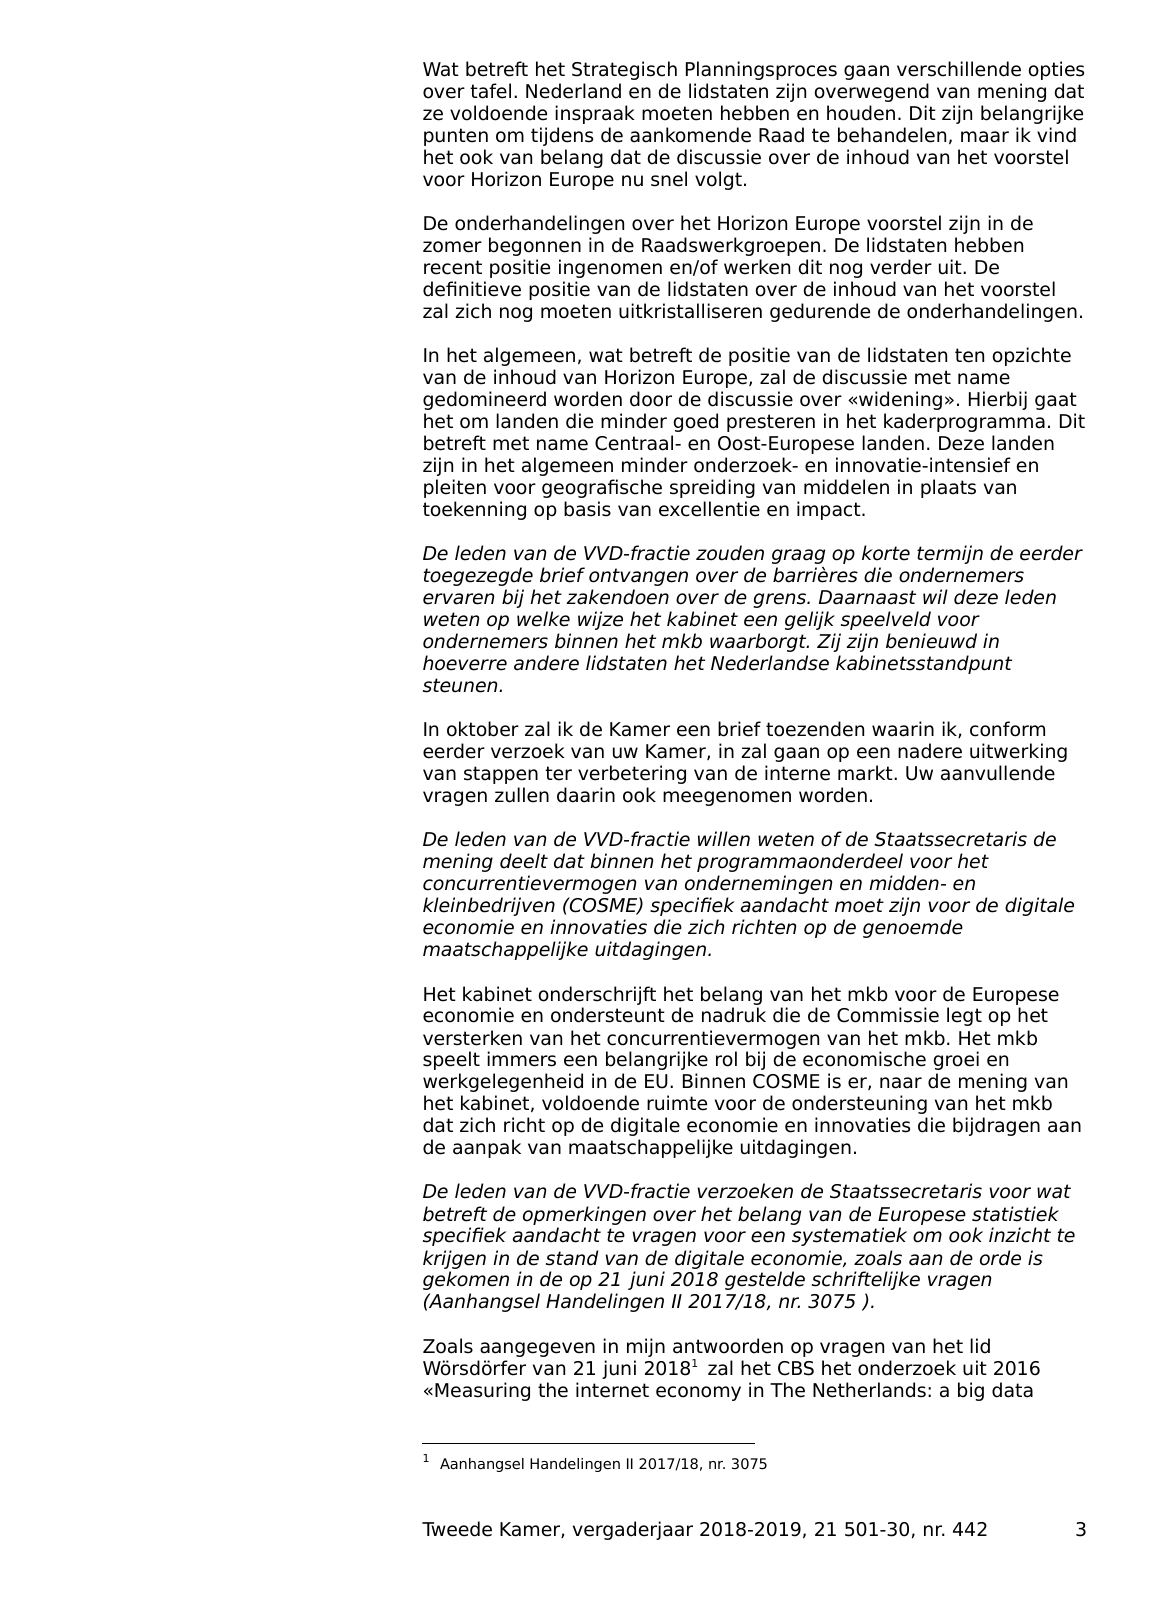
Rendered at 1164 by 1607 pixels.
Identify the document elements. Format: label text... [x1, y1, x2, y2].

text De leden van de VVD-fractie zouden graag op korte termijn de eerder toegezegde brief ontvangen over de barrières die ondernemers ervaren bij het zakendoen over de grens. Daarnaast wil deze leden weten op welke wijze het kabinet een gelijk speelveld voor ondernemers binnen het mkb waarborgt. Zij zijn benieuwd in hoeverre andere lidstaten het Nederlandse kabinetsstandpunt steunen. [422, 543, 1087, 697]
text In oktober zal ik de Kamer een brief toezenden waarin ik, conform eerder verzoek van uw Kamer, in zal gaan op een nadere uitwerking van stappen ter verbetering van de interne markt. Uw aanvullende vragen zullen daarin ook meegenomen worden. [422, 719, 1087, 807]
text De leden van de VVD-fractie willen weten of de Staatssecretaris de mening deelt dat binnen het programmaonderdeel voor het concurrentievermogen van ondernemingen en midden- en kleinbedrijven (COSME) specifiek aandacht moet zijn voor de digitale economie en innovaties die zich richten op de genoemde maatschappelijke uitdagingen. [422, 829, 1087, 961]
text Het kabinet onderschrijft het belang van het mkb voor de Europese economie en ondersteunt de nadruk die de Commissie legt op het versterken van het concurrentievermogen van het mkb. Het mkb speelt immers een belangrijke rol bij de economische groei en werkgelegenheid in de EU. Binnen COSME is er, naar de mening van het kabinet, voldoende ruimte voor de ondersteuning van het mkb dat zich richt op de digitale economie en innovaties die bijdragen aan de aanpak van maatschappelijke uitdagingen. [422, 983, 1087, 1159]
text Zoals aangegeven in mijn antwoorden op vragen van het lid Wörsdörfer van 21 juni 2018 zal het CBS het onderzoek uit 2016 «Measuring the internet economy in The Netherlands: a big data [422, 1336, 1087, 1401]
text De leden van de VVD-fractie verzoeken de Staatssecretaris voor wat betreft de opmerkingen over het belang van de Europese statistiek specifiek aandacht te vragen voor een systematiek om ook inzicht te krijgen in de stand van de digitale economie, zoals aan de orde is gekomen in de op 21 juni 2018 gestelde schriftelijke vragen (Aanhangsel Handelingen II 2017/18, nr. 3075 ). [422, 1181, 1087, 1313]
text Aanhangsel Handelingen II 2017/18, nr. 3075 [422, 1452, 1087, 1474]
text In het algemeen, wat betreft de positie van de lidstaten ten opzichte van de inhoud van Horizon Europe, zal de discussie met name gedomineerd worden door de discussie over «widening». Hierbij gaat het om landen die minder goed presteren in het kaderprogramma. Dit betreft met name Centraal- en Oost-Europese landen. Deze landen zijn in het algemeen minder onderzoek- en innovatie-intensief en pleiten voor geografische spreiding van middelen in plaats van toekenning op basis van excellentie en impact. [422, 345, 1087, 521]
text De onderhandelingen over het Horizon Europe voorstel zijn in de zomer begonnen in de Raadswerkgroepen. De lidstaten hebben recent positie ingenomen en/of werken dit nog verder uit. De definitieve positie van de lidstaten over de inhoud van het voorstel zal zich nog moeten uitkristalliseren gedurende de onderhandelingen. [422, 213, 1087, 323]
text Wat betreft het Strategisch Planningsproces gaan verschillende opties over tafel. Nederland en de lidstaten zijn overwegend van mening dat ze voldoende inspraak moeten hebben en houden. Dit zijn belangrijke punten om tijdens de aankomende Raad te behandelen, maar ik vind het ook van belang dat de discussie over de inhoud van het voorstel voor Horizon Europe nu snel volgt. [422, 59, 1087, 191]
